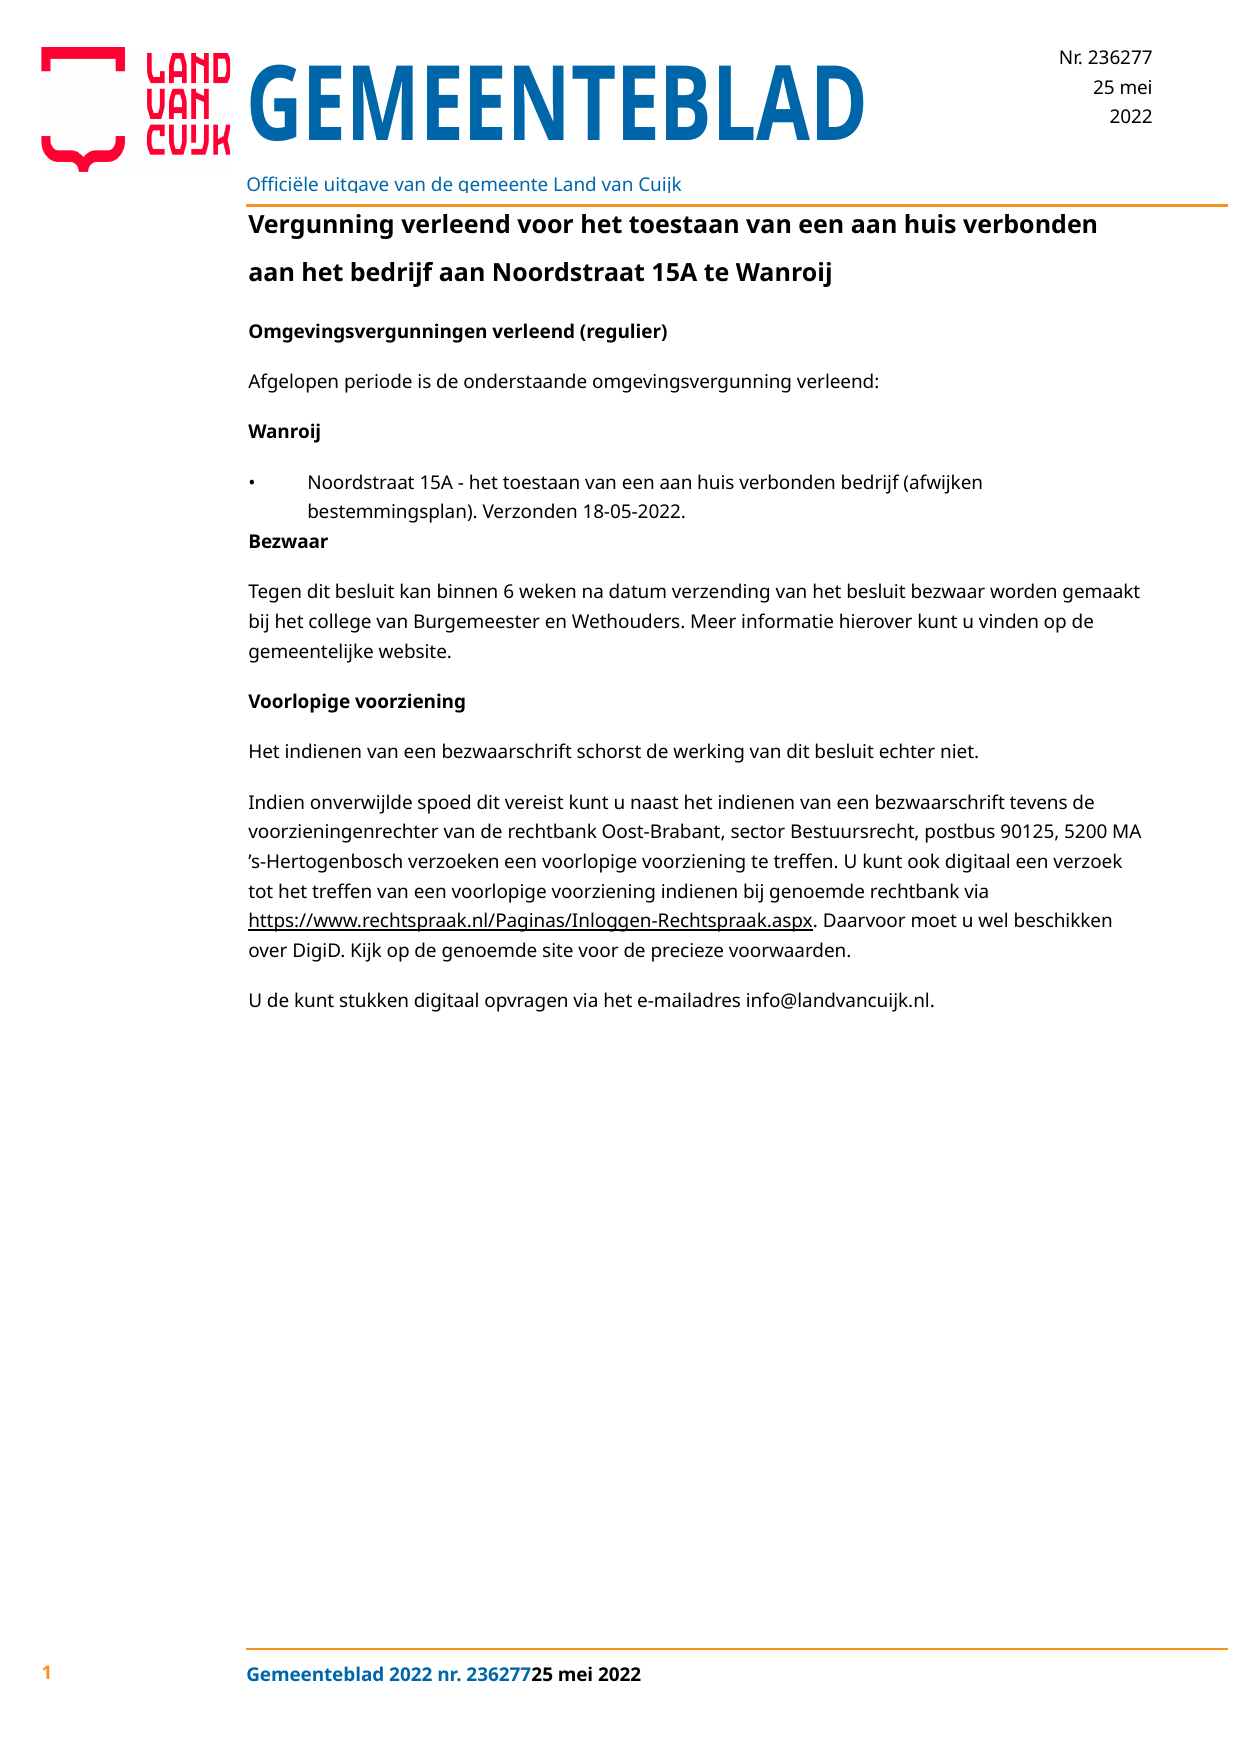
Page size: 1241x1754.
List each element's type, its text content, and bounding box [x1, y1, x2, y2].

text Het indienen van een bezwaarschrift schorst de werking van dit besluit echter niet. [248, 739, 1152, 764]
picture [41, 47, 231, 172]
text Indien onverwijlde spoed dit vereist kunt u naast het indienen van een bezwaarschrift tevens de voorzieningenrechter van de rechtbank Oost-Brabant, sector Bestuursrecht, postbus 90125, 5200 MA ’s-Hertogenbosch verzoeken een voorlopige voorziening te treffen. U kunt ook digitaal een verzoek tot het treffen van een voorlopige voorziening indienen bij genoemde rechtbank via https://www.rechtspraak.nl/Paginas/Inloggen-Rechtspraak.aspx. Daarvoor moet u wel beschikken over DigiD. Kijk op de genoemde site voor de precieze voorwaarden. [248, 789, 1152, 963]
text Tegen dit besluit kan binnen 6 weken na datum verzending van het besluit bezwaar worden gemaakt bij het college van Burgemeester en Wethouders. Meer informatie hierover kunt u vinden op de gemeentelijke website. [248, 579, 1152, 664]
text Voorlopige voorziening [248, 688, 1152, 714]
text Afgelopen periode is de onderstaande omgevingsvergunning verleend: [248, 368, 1152, 394]
text Vergunning verleend voor het toestaan van een aan huis verbonden aan het bedrijf aan Noordstraat 15A te Wanroij [248, 207, 1152, 288]
text Bezwaar [248, 528, 1152, 554]
text Wanroij [248, 419, 1152, 444]
text Omgevingsvergunningen verleend (regulier) [248, 318, 1152, 344]
text U de kunt stukken digitaal opvragen via het e-mailadres info@landvancuijk.nl. [248, 987, 1152, 1013]
list Noordstraat 15A - het toestaan van een aan huis verbonden bedrijf (afwijken bestemmingsplan). Verzonden 18-05-2022. [248, 469, 1152, 524]
